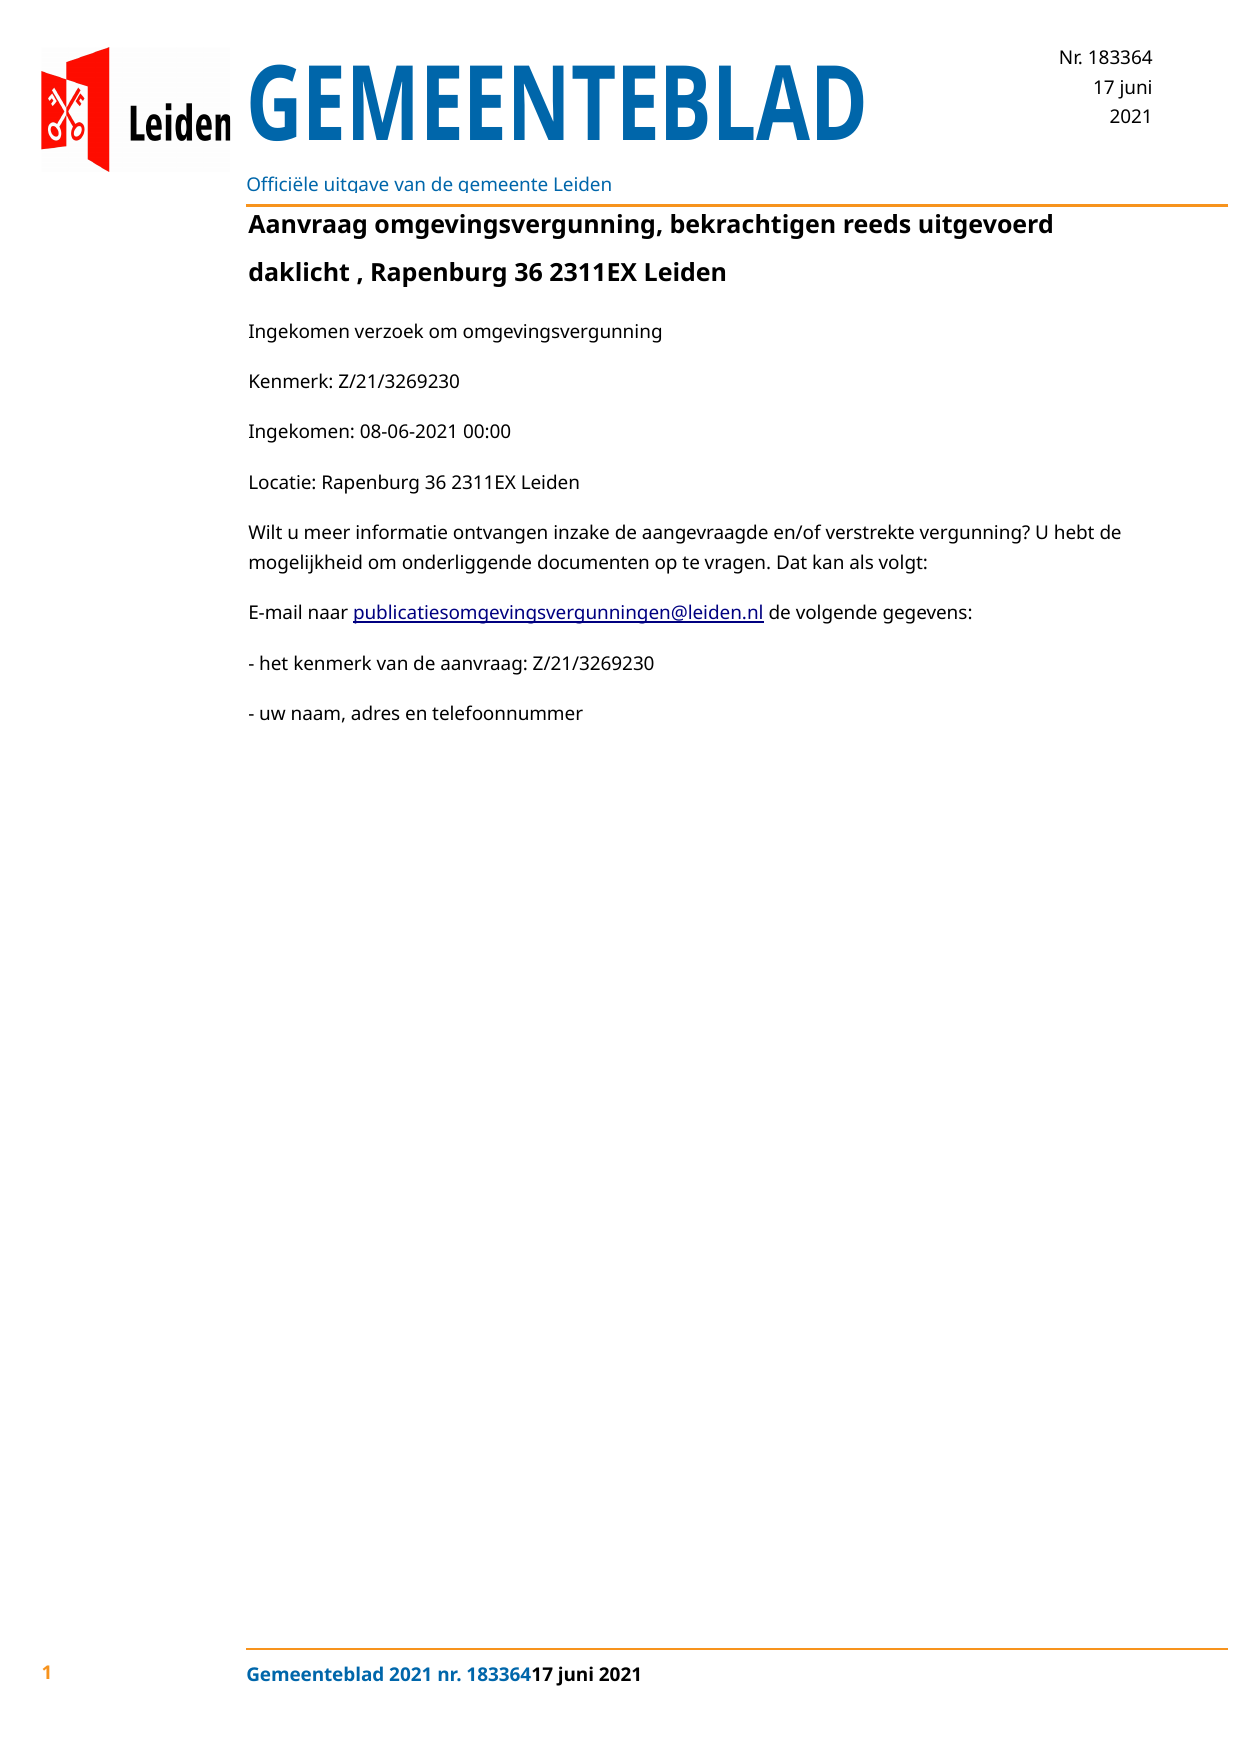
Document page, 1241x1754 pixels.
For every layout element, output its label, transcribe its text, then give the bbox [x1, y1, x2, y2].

text E-mail naar publicatiesomgevingsvergunningen@leiden.nl de volgende gegevens: [248, 599, 1152, 625]
picture [41, 47, 231, 172]
text - uw naam, adres en telefoonnummer [248, 700, 1152, 726]
text Locatie: Rapenburg 36 2311EX Leiden [248, 469, 1152, 495]
text Wilt u meer informatie ontvangen inzake de aangevraagde en/of verstrekte vergunning? U hebt de mogelijkheid om onderliggende documenten op te vragen. Dat kan als volgt: [248, 519, 1152, 575]
text Ingekomen: 08-06-2021 00:00 [248, 419, 1152, 444]
text - het kenmerk van de aanvraag: Z/21/3269230 [248, 650, 1152, 676]
text Aanvraag omgevingsvergunning, bekrachtigen reeds uitgevoerd daklicht , Rapenburg 36 2311EX Leiden [248, 207, 1152, 288]
text Kenmerk: Z/21/3269230 [248, 368, 1152, 394]
text Ingekomen verzoek om omgevingsvergunning [248, 318, 1152, 344]
